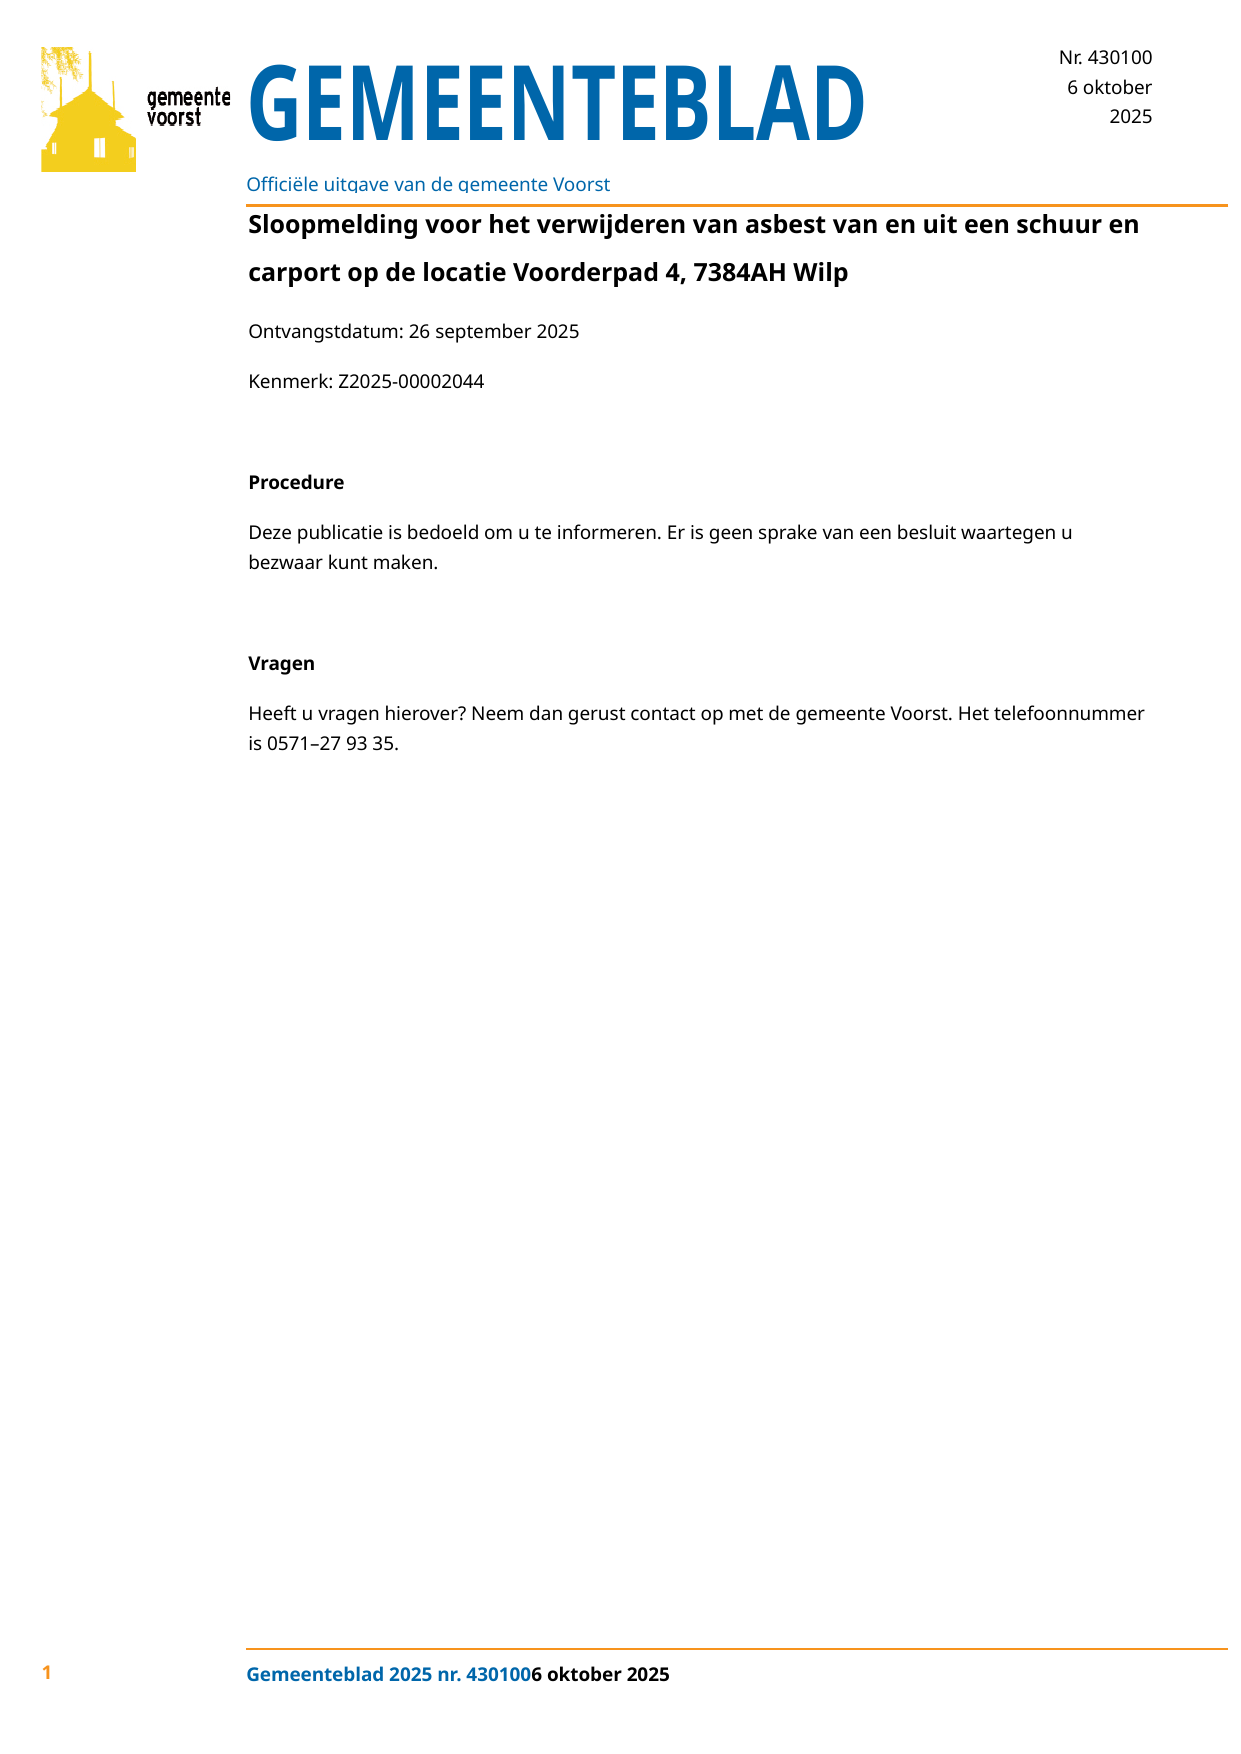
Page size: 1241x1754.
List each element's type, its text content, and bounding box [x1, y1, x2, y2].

text Vragen [248, 650, 1152, 676]
picture [41, 47, 231, 172]
text Kenmerk: Z2025-00002044 [248, 368, 1152, 394]
text Sloopmelding voor het verwijderen van asbest van en uit een schuur en carport op de locatie Voorderpad 4, 7384AH Wilp [248, 207, 1152, 288]
text Heeft u vragen hierover? Neem dan gerust contact op met de gemeente Voorst. Het telefoonnummer is 0571–27 93 35. [248, 700, 1152, 756]
text Procedure [248, 469, 1152, 495]
text Deze publicatie is bedoeld om u te informeren. Er is geen sprake van een besluit waartegen u bezwaar kunt maken. [248, 519, 1152, 575]
text Ontvangstdatum: 26 september 2025 [248, 318, 1152, 344]
